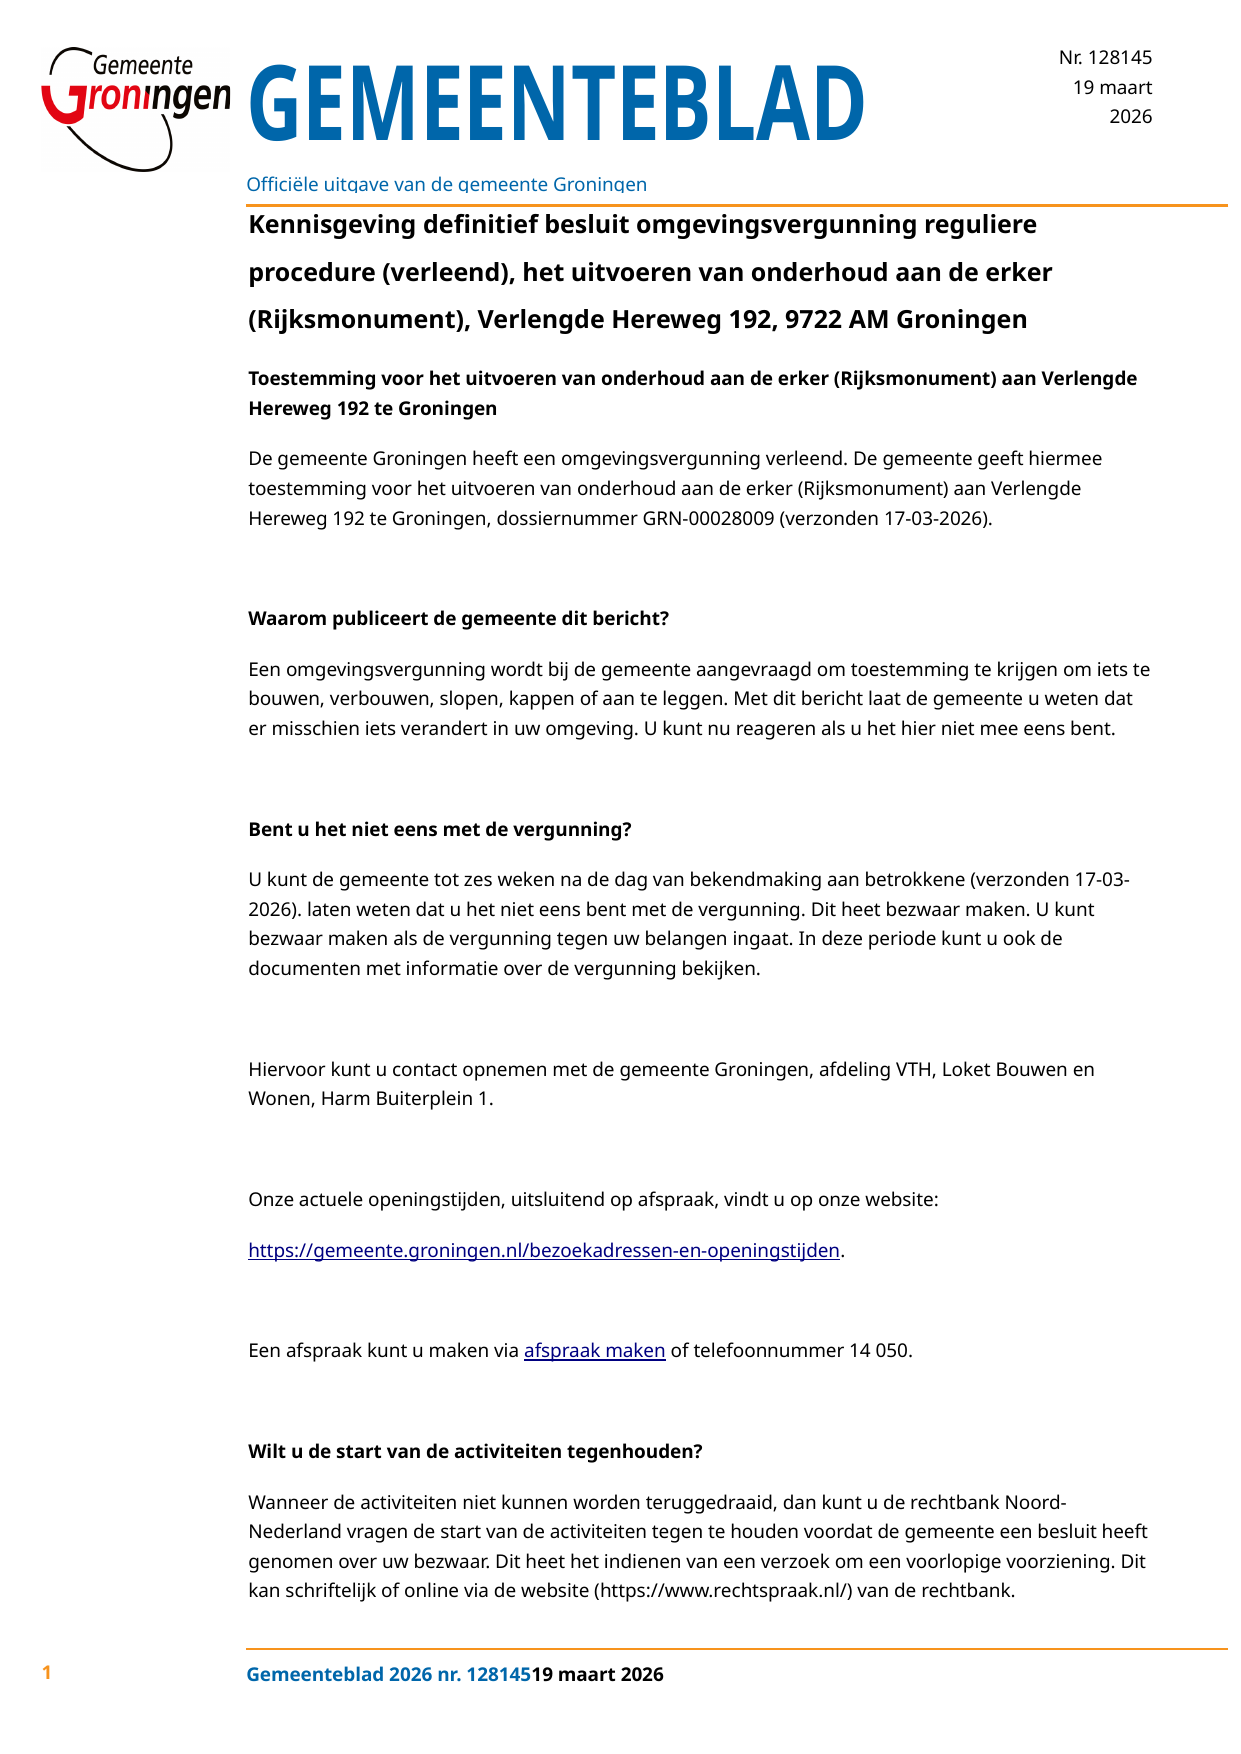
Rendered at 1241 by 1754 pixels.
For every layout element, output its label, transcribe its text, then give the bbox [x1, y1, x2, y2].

picture [41, 47, 231, 172]
text Kennisgeving definitief besluit omgevingsvergunning reguliere procedure (verleend), het uitvoeren van onderhoud aan de erker (Rijksmonument), Verlengde Hereweg 192, 9722 AM Groningen [248, 207, 1152, 336]
text https://gemeente.groningen.nl/bezoekadressen-en-openingstijden. [248, 1237, 1152, 1262]
text Wilt u de start van de activiteiten tegenhouden? [248, 1438, 1152, 1464]
text U kunt de gemeente tot zes weken na de dag van bekendmaking aan betrokkene (verzonden 17-03-2026). laten weten dat u het niet eens bent met de vergunning. Dit heet bezwaar maken. U kunt bezwaar maken als de vergunning tegen uw belangen ingaat. In deze periode kunt u ook de documenten met informatie over de vergunning bekijken. [248, 866, 1152, 981]
text Waarom publiceert de gemeente dit bericht? [248, 606, 1152, 631]
text Bent u het niet eens met de vergunning? [248, 816, 1152, 842]
text Hiervoor kunt u contact opnemen met de gemeente Groningen, afdeling VTH, Loket Bouwen en Wonen, Harm Buiterplein 1. [248, 1056, 1152, 1111]
text Een omgevingsvergunning wordt bij de gemeente aangevraagd om toestemming te krijgen om iets te bouwen, verbouwen, slopen, kappen of aan te leggen. Met dit bericht laat de gemeente u weten dat er misschien iets verandert in uw omgeving. U kunt nu reageren als u het hier niet mee eens bent. [248, 656, 1152, 741]
text Wanneer de activiteiten niet kunnen worden teruggedraaid, dan kunt u de rechtbank Noord-Nederland vragen de start van de activiteiten tegen te houden voordat de gemeente een besluit heeft genomen over uw bezwaar. Dit heet het indienen van een verzoek om een voorlopige voorziening. Dit kan schriftelijk of online via de website (https://www.rechtspraak.nl/) van de rechtbank. [248, 1489, 1152, 1603]
text Toestemming voor het uitvoeren van onderhoud aan de erker (Rijksmonument) aan Verlengde Hereweg 192 te Groningen [248, 366, 1152, 421]
text Onze actuele openingstijden, uitsluitend op afspraak, vindt u op onze website: [248, 1186, 1152, 1212]
text Een afspraak kunt u maken via afspraak maken of telefoonnummer 14 050. [248, 1338, 1152, 1363]
text De gemeente Groningen heeft een omgevingsvergunning verleend. De gemeente geeft hiermee toestemming voor het uitvoeren van onderhoud aan de erker (Rijksmonument) aan Verlengde Hereweg 192 te Groningen, dossiernummer GRN-00028009 (verzonden 17-03-2026). [248, 446, 1152, 530]
